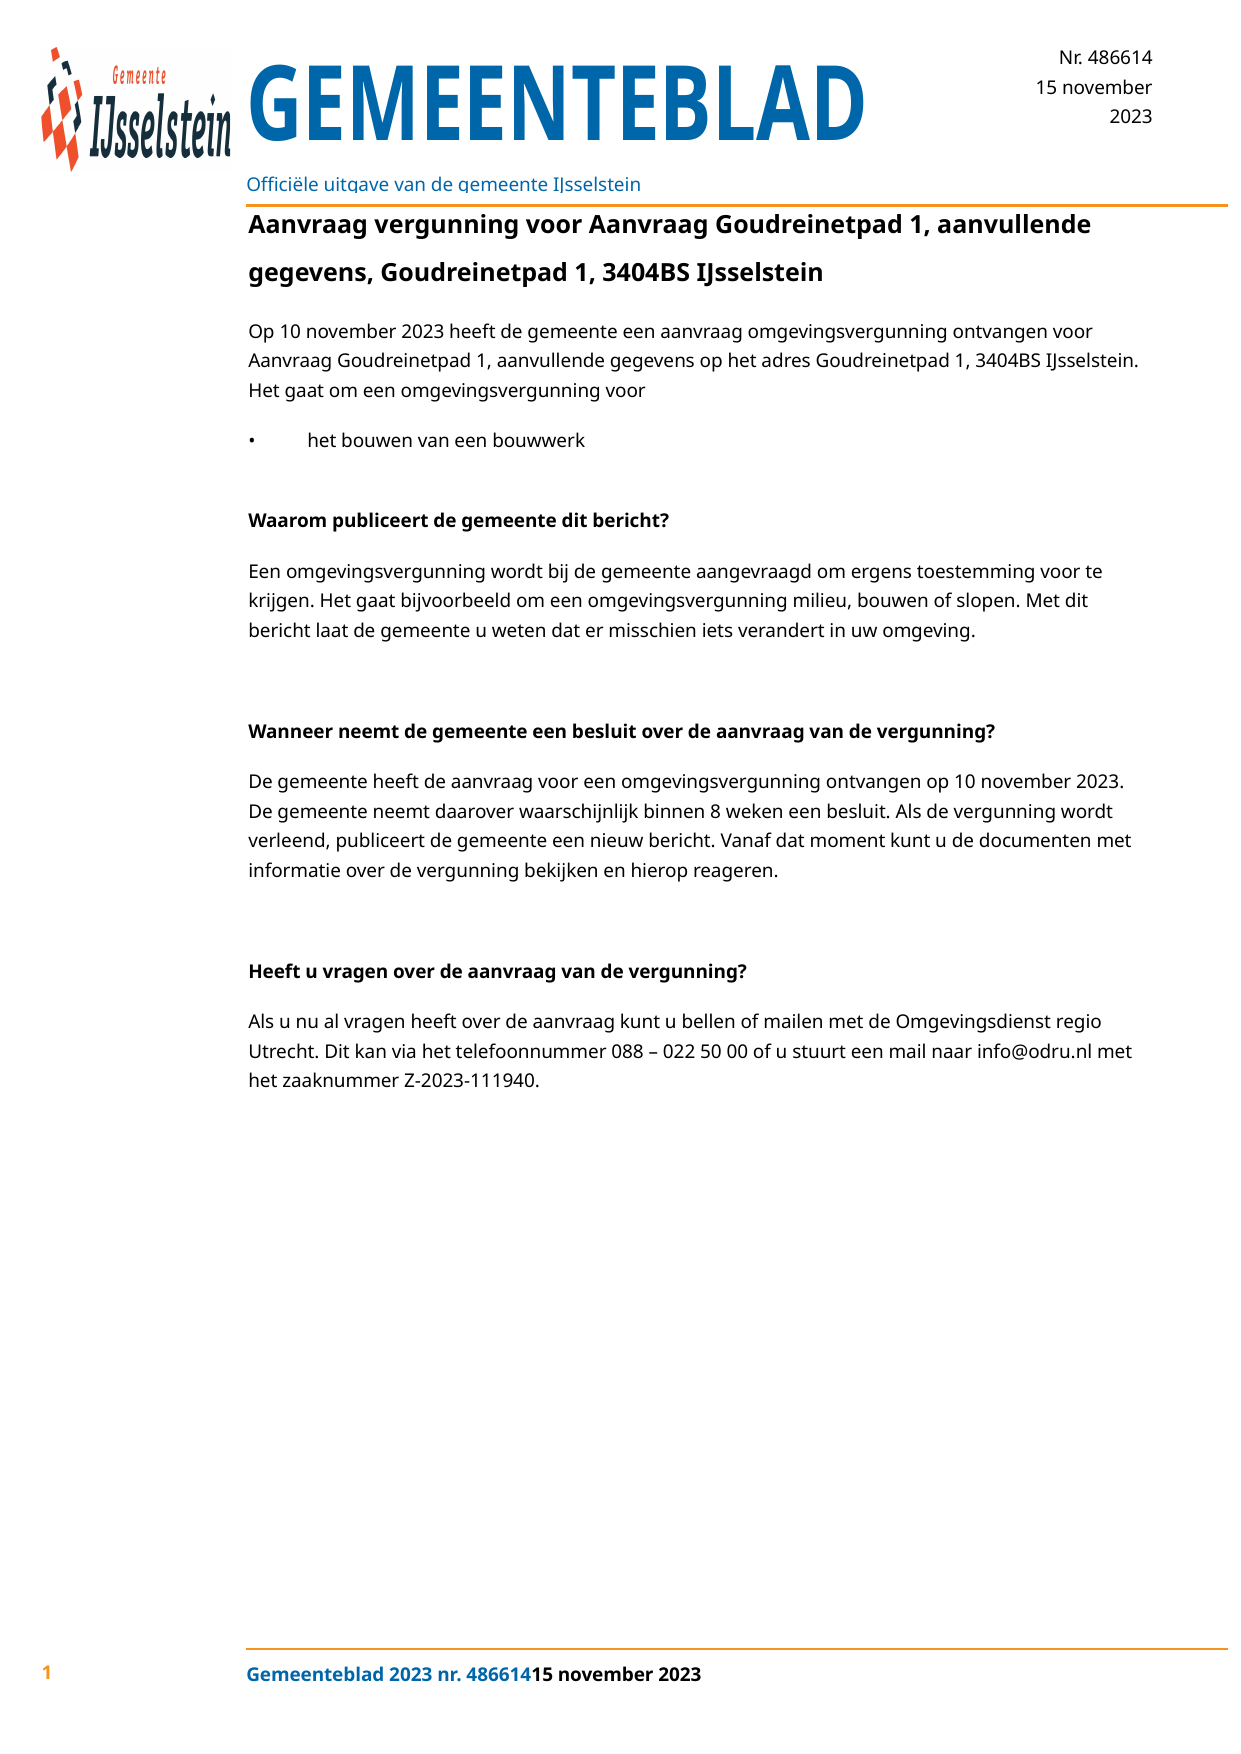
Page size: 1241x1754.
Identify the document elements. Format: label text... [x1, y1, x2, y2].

list het bouwen van een bouwwerk [248, 427, 1152, 453]
text Heeft u vragen over de aanvraag van de vergunning? [248, 958, 1152, 984]
text Waarom publiceert de gemeente dit bericht? [248, 507, 1152, 533]
text De gemeente heeft de aanvraag voor een omgevingsvergunning ontvangen op 10 november 2023. De gemeente neemt daarover waarschijnlijk binnen 8 weken een besluit. Als de vergunning wordt verleend, publiceert de gemeente een nieuw bericht. Vanaf dat moment kunt u de documenten met informatie over de vergunning bekijken en hierop reageren. [248, 768, 1152, 883]
text Aanvraag vergunning voor Aanvraag Goudreinetpad 1, aanvullende gegevens, Goudreinetpad 1, 3404BS IJsselstein [248, 207, 1152, 288]
text Op 10 november 2023 heeft de gemeente een aanvraag omgevingsvergunning ontvangen voor Aanvraag Goudreinetpad 1, aanvullende gegevens op het adres Goudreinetpad 1, 3404BS IJsselstein. Het gaat om een omgevingsvergunning voor [248, 318, 1152, 403]
picture [41, 47, 231, 172]
text Als u nu al vragen heeft over de aanvraag kunt u bellen of mailen met de Omgevingsdienst regio Utrecht. Dit kan via het telefoonnummer 088 – 022 50 00 of u stuurt een mail naar info@odru.nl met het zaaknummer Z-2023-111940. [248, 1008, 1152, 1093]
text Een omgevingsvergunning wordt bij de gemeente aangevraagd om ergens toestemming voor te krijgen. Het gaat bijvoorbeeld om een omgevingsvergunning milieu, bouwen of slopen. Met dit bericht laat de gemeente u weten dat er misschien iets verandert in uw omgeving. [248, 558, 1152, 643]
text Wanneer neemt de gemeente een besluit over de aanvraag van de vergunning? [248, 718, 1152, 744]
